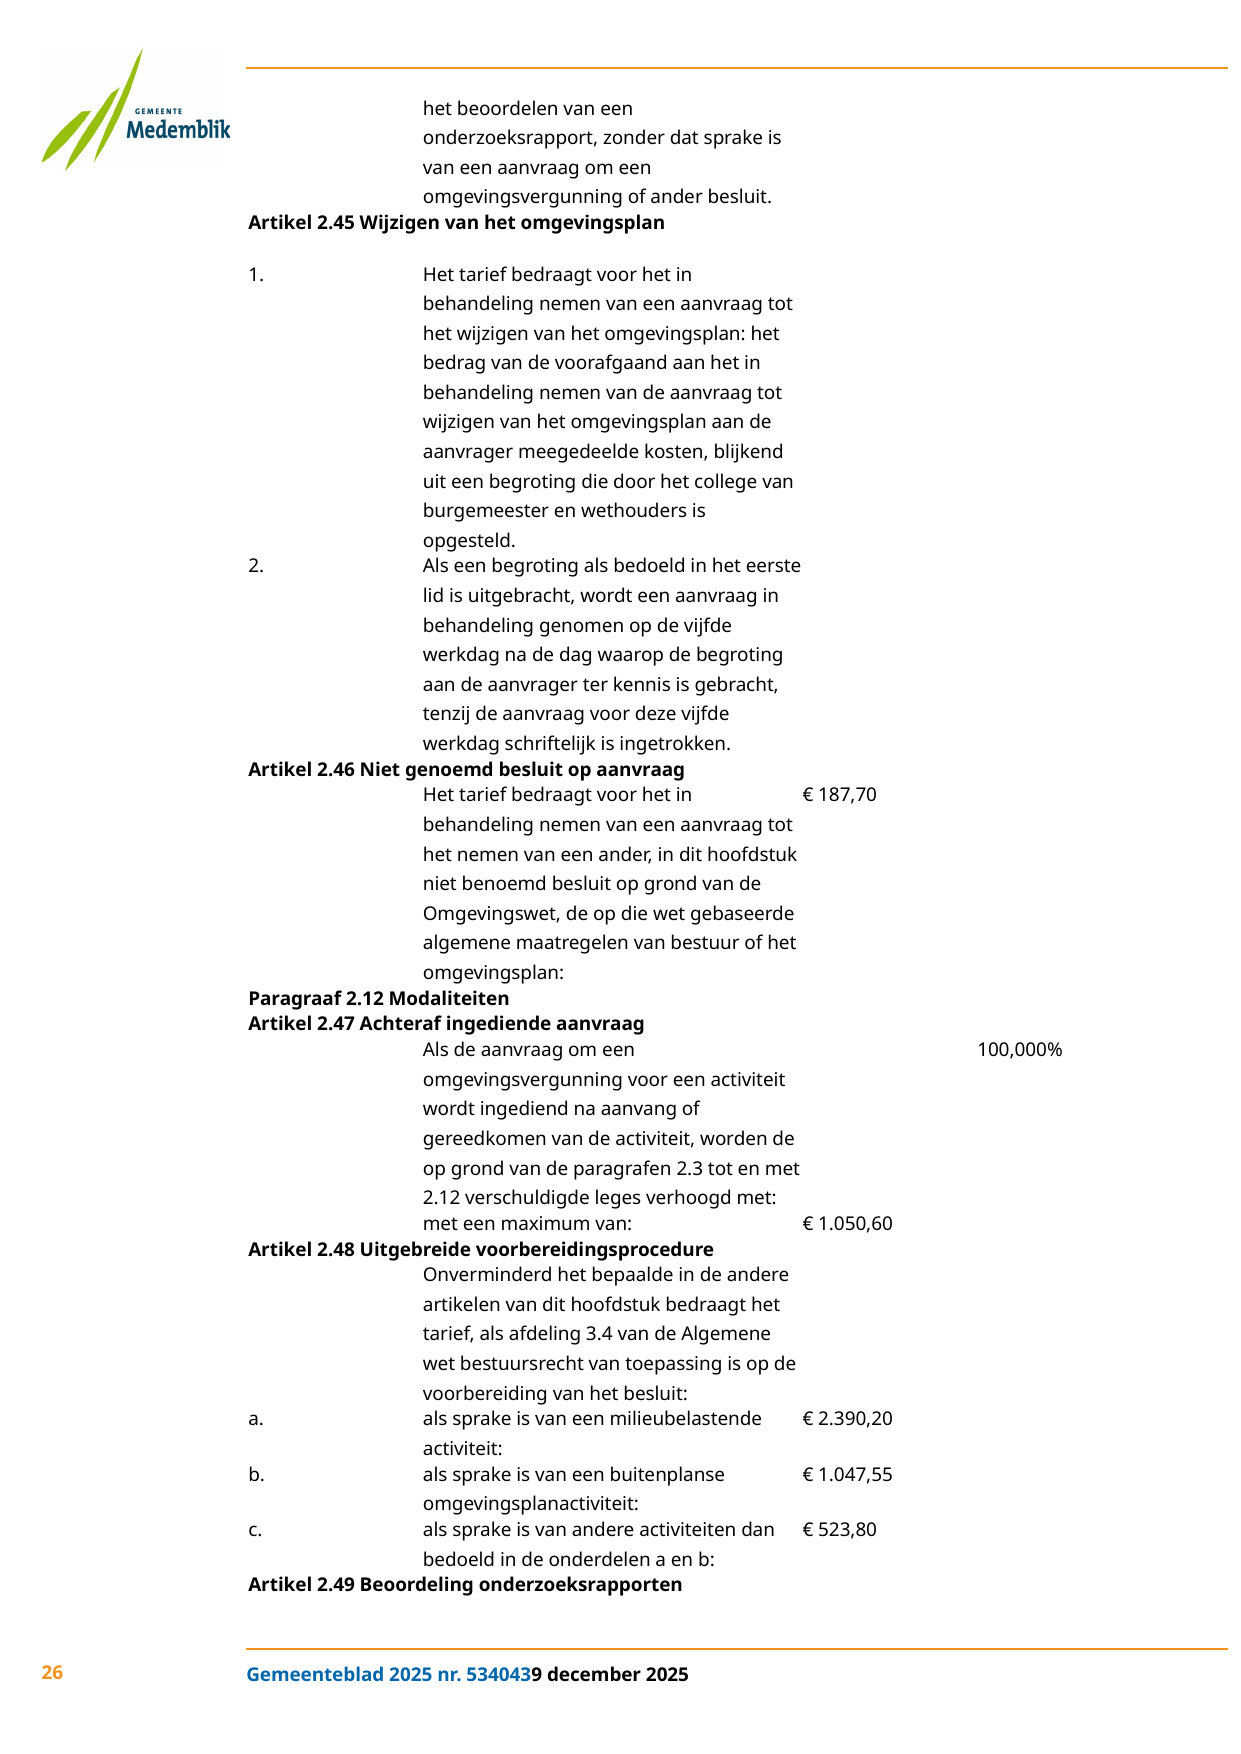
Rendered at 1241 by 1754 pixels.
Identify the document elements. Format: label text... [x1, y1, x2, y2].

table_cell met een maximum van: [423, 1210, 802, 1236]
table_cell [977, 1516, 1152, 1571]
table_cell [248, 782, 423, 985]
table_cell [248, 1036, 423, 1210]
table_cell a. [248, 1406, 423, 1461]
table_cell [977, 782, 1152, 985]
table_cell € 2.390,20 [802, 1406, 977, 1461]
table_cell Artikel 2.48 Uitgebreide voorbereidingsprocedure [248, 1236, 1152, 1261]
table_cell 2. [248, 553, 423, 756]
table_cell Als de aanvraag om een omgevingsvergunning voor een activiteit wordt ingediend na aanvang of gereedkomen van de activiteit, worden de op grond van de paragrafen 2.3 tot en met 2.12 verschuldigde leges verhoogd met: [423, 1036, 802, 1210]
table_cell [248, 95, 423, 209]
table_cell [423, 235, 802, 261]
table_cell [802, 1261, 977, 1406]
table_cell € 1.050,60 [802, 1210, 977, 1236]
table_cell [977, 553, 1152, 756]
table_cell [977, 235, 1152, 261]
table_cell [977, 1406, 1152, 1461]
table_cell [248, 1210, 423, 1236]
table_cell [802, 553, 977, 756]
table_cell [802, 95, 977, 209]
table_cell [802, 235, 977, 261]
table_cell Het tarief bedraagt voor het in behandeling nemen van een aanvraag tot het nemen van een ander, in dit hoofdstuk niet benoemd besluit op grond van de Omgevingswet, de op die wet gebaseerde algemene maatregelen van bestuur of het omgevingsplan: [423, 782, 802, 985]
table_cell [977, 1461, 1152, 1516]
table_cell [977, 1210, 1152, 1236]
table_cell 1. [248, 261, 423, 553]
table_cell [977, 261, 1152, 553]
table_cell [977, 95, 1152, 209]
table_cell Artikel 2.46 Niet genoemd besluit op aanvraag [248, 756, 1152, 782]
table_cell [248, 235, 423, 261]
table_cell Onverminderd het bepaalde in de andere artikelen van dit hoofdstuk bedraagt het tarief, als afdeling 3.4 van de Algemene wet bestuursrecht van toepassing is op de voorbereiding van het besluit: [423, 1261, 802, 1406]
table_cell € 1.047,55 [802, 1461, 977, 1516]
table_cell b. [248, 1461, 423, 1516]
table_cell 100,000% [977, 1036, 1152, 1210]
table_cell [977, 1261, 1152, 1406]
table_cell c. [248, 1516, 423, 1571]
table_cell als sprake is van andere activiteiten dan bedoeld in de onderdelen a en b: [423, 1516, 802, 1571]
table_cell Artikel 2.47 Achteraf ingediende aanvraag [248, 1011, 1152, 1036]
table_cell Paragraaf 2.12 Modaliteiten [248, 985, 1152, 1011]
table_cell [248, 1261, 423, 1406]
picture [41, 47, 231, 172]
table_cell [802, 1036, 977, 1210]
table_cell Artikel 2.45 Wijzigen van het omgevingsplan [248, 209, 1152, 235]
table_cell het beoordelen van een onderzoeksrapport, zonder dat sprake is van een aanvraag om een omgevingsvergunning of ander besluit. [423, 95, 802, 209]
table_cell € 523,80 [802, 1516, 977, 1571]
table_cell € 187,70 [802, 782, 977, 985]
table_cell [802, 261, 977, 553]
table_cell als sprake is van een buitenplanse omgevingsplanactiviteit: [423, 1461, 802, 1516]
table_cell Als een begroting als bedoeld in het eerste lid is uitgebracht, wordt een aanvraag in behandeling genomen op de vijfde werkdag na de dag waarop de begroting aan de aanvrager ter kennis is gebracht, tenzij de aanvraag voor deze vijfde werkdag schriftelijk is ingetrokken. [423, 553, 802, 756]
table_cell als sprake is van een milieubelastende activiteit: [423, 1406, 802, 1461]
table_cell Artikel 2.49 Beoordeling onderzoeksrapporten [248, 1571, 1152, 1597]
table_cell Het tarief bedraagt voor het in behandeling nemen van een aanvraag tot het wijzigen van het omgevingsplan: het bedrag van de voorafgaand aan het in behandeling nemen van de aanvraag tot wijzigen van het omgevingsplan aan de aanvrager meegedeelde kosten, blijkend uit een begroting die door het college van burgemeester en wethouders is opgesteld. [423, 261, 802, 553]
